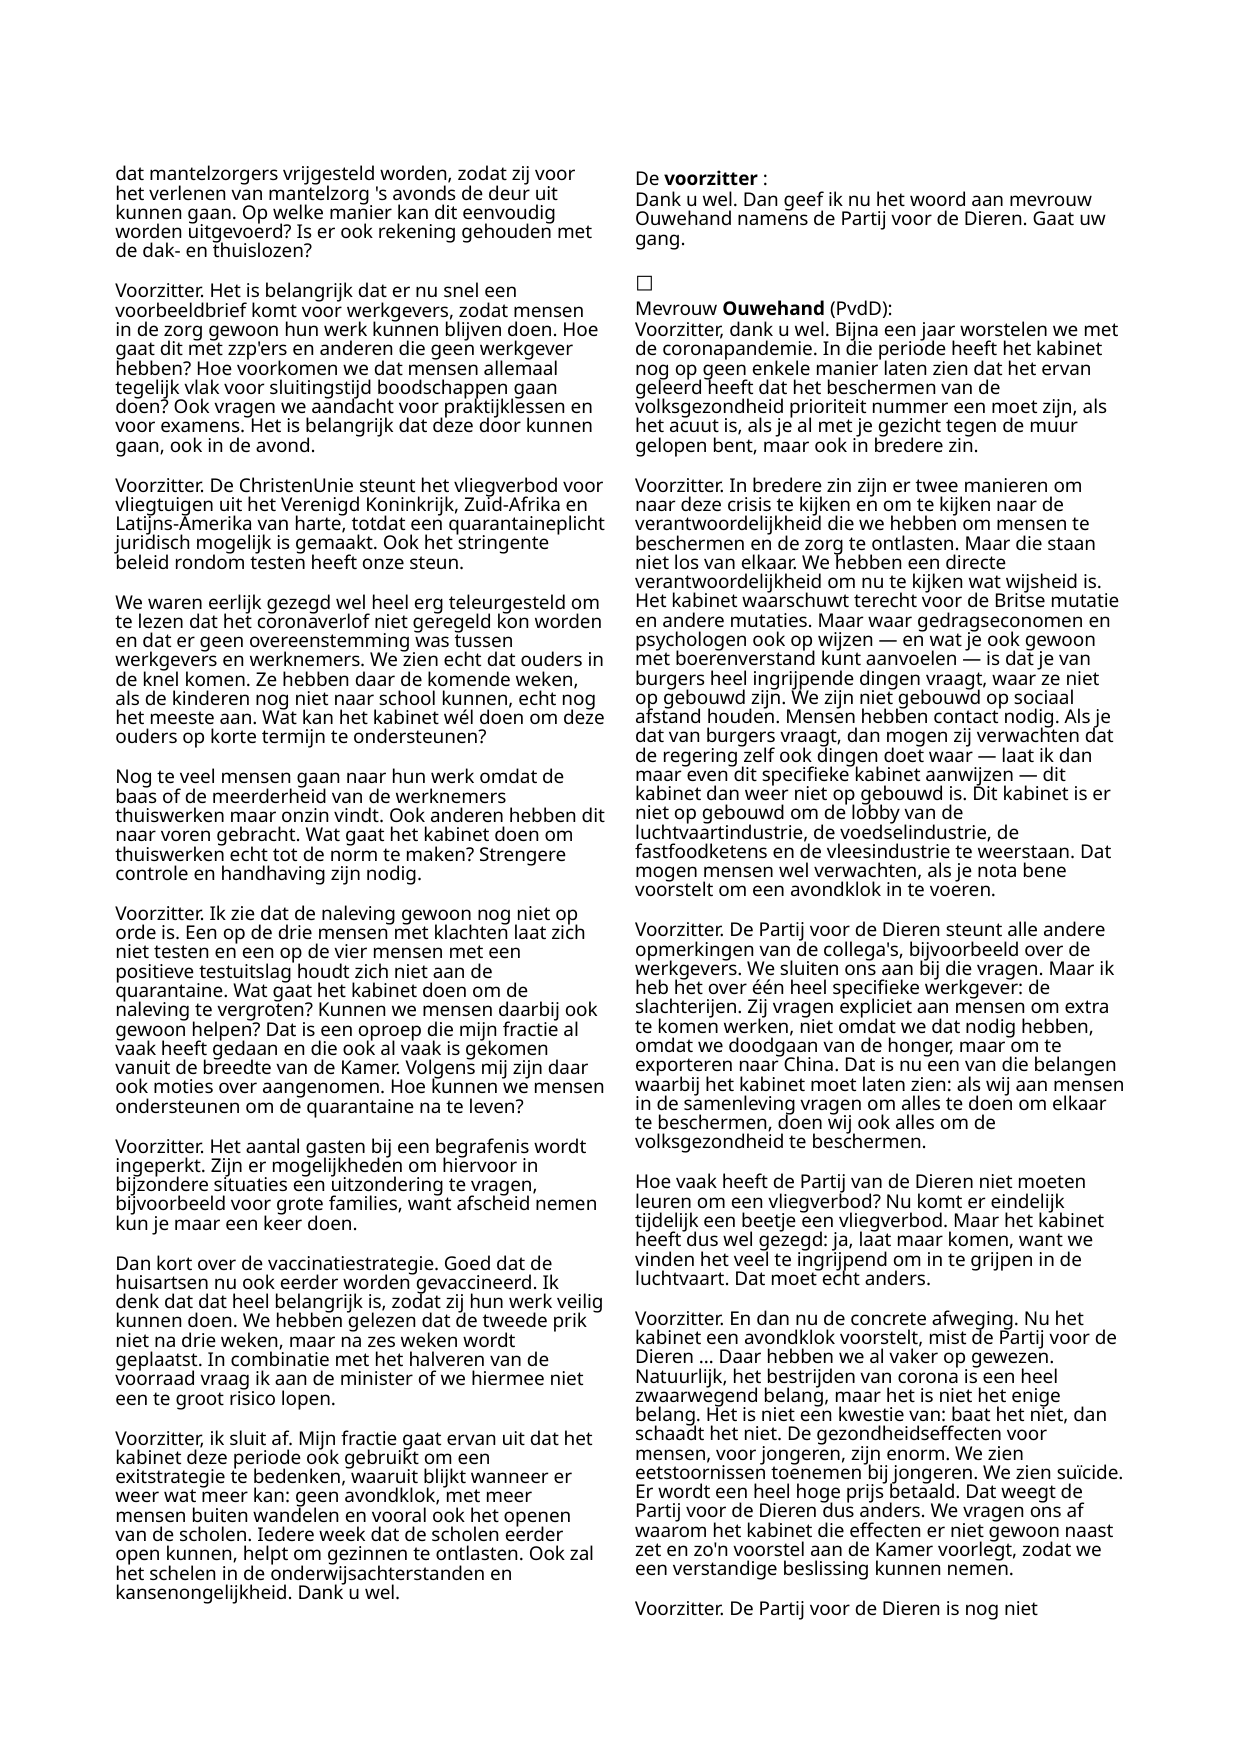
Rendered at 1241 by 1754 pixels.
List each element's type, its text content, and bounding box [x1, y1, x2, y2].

text Mevrouw Ouwehand (PvdD): [635, 295, 1125, 321]
text Voorzitter, ik sluit af. Mijn fractie gaat ervan uit dat het kabinet deze periode ook gebruikt om een exitstrategie te bedenken, waaruit blijkt wanneer er weer wat meer kan: geen avondklok, met meer mensen buiten wandelen en vooral ook het openen van de scholen. Iedere week dat de scholen eerder open kunnen, helpt om gezinnen te ontlasten. Ook zal het schelen in de onderwijsachterstanden en kansenongelijkheid. Dank u wel. [115, 1429, 605, 1603]
text Dank u wel. Dan geef ik nu het woord aan mevrouw Ouwehand namens de Partij voor de Dieren. Gaat uw gang. [635, 191, 1125, 249]
text Voorzitter. Het aantal gasten bij een begrafenis wordt ingeperkt. Zijn er mogelijkheden om hiervoor in bijzondere situaties een uitzondering te vragen, bijvoorbeeld voor grote families, want afscheid nemen kun je maar een keer doen. [115, 1138, 605, 1234]
text Voorzitter. Ik zie dat de naleving gewoon nog niet op orde is. Een op de drie mensen met klachten laat zich niet testen en een op de vier mensen met een positieve testuitslag houdt zich niet aan de quarantaine. Wat gaat het kabinet doen om de naleving te vergroten? Kunnen we mensen daarbij ook gewoon helpen? Dat is een oproep die mijn fractie al vaak heeft gedaan en die ook al vaak is gekomen vanuit de breedte van de Kamer. Volgens mij zijn daar ook moties over aangenomen. Hoe kunnen we mensen ondersteunen om de quarantaine na te leven? [115, 905, 605, 1117]
text Nog te veel mensen gaan naar hun werk omdat de baas of de meerderheid van de werknemers thuiswerken maar onzin vindt. Ook anderen hebben dit naar voren gebracht. Wat gaat het kabinet doen om thuiswerken echt tot de norm te maken? Strengere controle en handhaving zijn nodig. [115, 768, 605, 884]
text dat mantelzorgers vrijgesteld worden, zodat zij voor het verlenen van mantelzorg 's avonds de deur uit kunnen gaan. Op welke manier kan dit eenvoudig worden uitgevoerd? Is er ook rekening gehouden met de dak- en thuislozen? [115, 165, 605, 262]
text Voorzitter, dank u wel. Bijna een jaar worstelen we met de coronapandemie. In die periode heeft het kabinet nog op geen enkele manier laten zien dat het ervan geleerd heeft dat het beschermen van de volksgezondheid prioriteit nummer een moet zijn, als het acuut is, als je al met je gezicht tegen de muur gelopen bent, maar ook in bredere zin. [635, 321, 1125, 456]
text We waren eerlijk gezegd wel heel erg teleurgesteld om te lezen dat het coronaverlof niet geregeld kon worden en dat er geen overeenstemming was tussen werkgevers en werknemers. We zien echt dat ouders in de knel komen. Ze hebben daar de komende weken, als de kinderen nog niet naar school kunnen, echt nog het meeste aan. Wat kan het kabinet wél doen om deze ouders op korte termijn te ondersteunen? [115, 594, 605, 748]
text Voorzitter. De Partij voor de Dieren steunt alle andere opmerkingen van de collega's, bijvoorbeeld over de werkgevers. We sluiten ons aan bij die vragen. Maar ik heb het over één heel specifieke werkgever: de slachterijen. Zij vragen expliciet aan mensen om extra te komen werken, niet omdat we dat nodig hebben, omdat we doodgaan van de honger, maar om te exporteren naar China. Dat is nu een van die belangen waarbij het kabinet moet laten zien: als wij aan mensen in de samenleving vragen om alles te doen om elkaar te beschermen, doen wij ook alles om de volksgezondheid te beschermen. [635, 921, 1125, 1153]
text Voorzitter. En dan nu de concrete afweging. Nu het kabinet een avondklok voorstelt, mist de Partij voor de Dieren … Daar hebben we al vaker op gewezen. Natuurlijk, het bestrijden van corona is een heel zwaarwegend belang, maar het is niet het enige belang. Het is niet een kwestie van: baat het niet, dan schaadt het niet. De gezondheidseffecten voor mensen, voor jongeren, zijn enorm. We zien eetstoornissen toenemen bij jongeren. We zien suïcide. Er wordt een heel hoge prijs betaald. Dat weegt de Partij voor de Dieren dus anders. We vragen ons af waarom het kabinet die effecten er niet gewoon naast zet en zo'n voorstel aan de Kamer voorlegt, zodat we een verstandige beslissing kunnen nemen. [635, 1310, 1125, 1579]
text Hoe vaak heeft de Partij van de Dieren niet moeten leuren om een vliegverbod? Nu komt er eindelijk tijdelijk een beetje een vliegverbod. Maar het kabinet heeft dus wel gezegd: ja, laat maar komen, want we vinden het veel te ingrijpend om in te grijpen in de luchtvaart. Dat moet echt anders. [635, 1173, 1125, 1289]
text Voorzitter. In bredere zin zijn er twee manieren om naar deze crisis te kijken en om te kijken naar de verantwoordelijkheid die we hebben om mensen te beschermen en de zorg te ontlasten. Maar die staan niet los van elkaar. We hebben een directe verantwoordelijkheid om nu te kijken wat wijsheid is. Het kabinet waarschuwt terecht voor de Britse mutatie en andere mutaties. Maar waar gedragseconomen en psychologen ook op wijzen — en wat je ook gewoon met boerenverstand kunt aanvoelen — is dat je van burgers heel ingrijpende dingen vraagt, waar ze niet op gebouwd zijn. We zijn niet gebouwd op sociaal afstand houden. Mensen hebben contact nodig. Als je dat van burgers vraagt, dan mogen zij verwachten dat de regering zelf ook dingen doet waar — laat ik dan maar even dit specifieke kabinet aanwijzen — dit kabinet dan weer niet op gebouwd is. Dit kabinet is er niet op gebouwd om de lobby van de luchtvaartindustrie, de voedselindustrie, de fastfoodketens en de vleesindustrie te weerstaan. Dat mogen mensen wel verwachten, als je nota bene voorstelt om een avondklok in te voeren. [635, 477, 1125, 901]
text Voorzitter. De ChristenUnie steunt het vliegverbod voor vliegtuigen uit het Verenigd Koninkrijk, Zuid-Afrika en Latijns-Amerika van harte, totdat een quarantaineplicht juridisch mogelijk is gemaakt. Ook het stringente beleid rondom testen heeft onze steun. [115, 477, 605, 573]
text Dan kort over de vaccinatiestrategie. Goed dat de huisartsen nu ook eerder worden gevaccineerd. Ik denk dat dat heel belangrijk is, zodat zij hun werk veilig kunnen doen. We hebben gelezen dat de tweede prik niet na drie weken, maar na zes weken wordt geplaatst. In combinatie met het halveren van de voorraad vraag ik aan de minister of we hiermee niet een te groot risico lopen. [115, 1255, 605, 1409]
text Voorzitter. De Partij voor de Dieren is nog niet [635, 1600, 1125, 1619]
text Voorzitter. Het is belangrijk dat er nu snel een voorbeeldbrief komt voor werkgevers, zodat mensen in de zorg gewoon hun werk kunnen blijven doen. Hoe gaat dit met zzp'ers en anderen die geen werkgever hebben? Hoe voorkomen we dat mensen allemaal tegelijk vlak voor sluitingstijd boodschappen gaan doen? Ook vragen we aandacht voor praktijklessen en voor examens. Het is belangrijk dat deze door kunnen gaan, ook in de avond. [115, 282, 605, 456]
text De voorzitter : [635, 165, 1125, 191]
text ⬜ [635, 270, 1125, 295]
